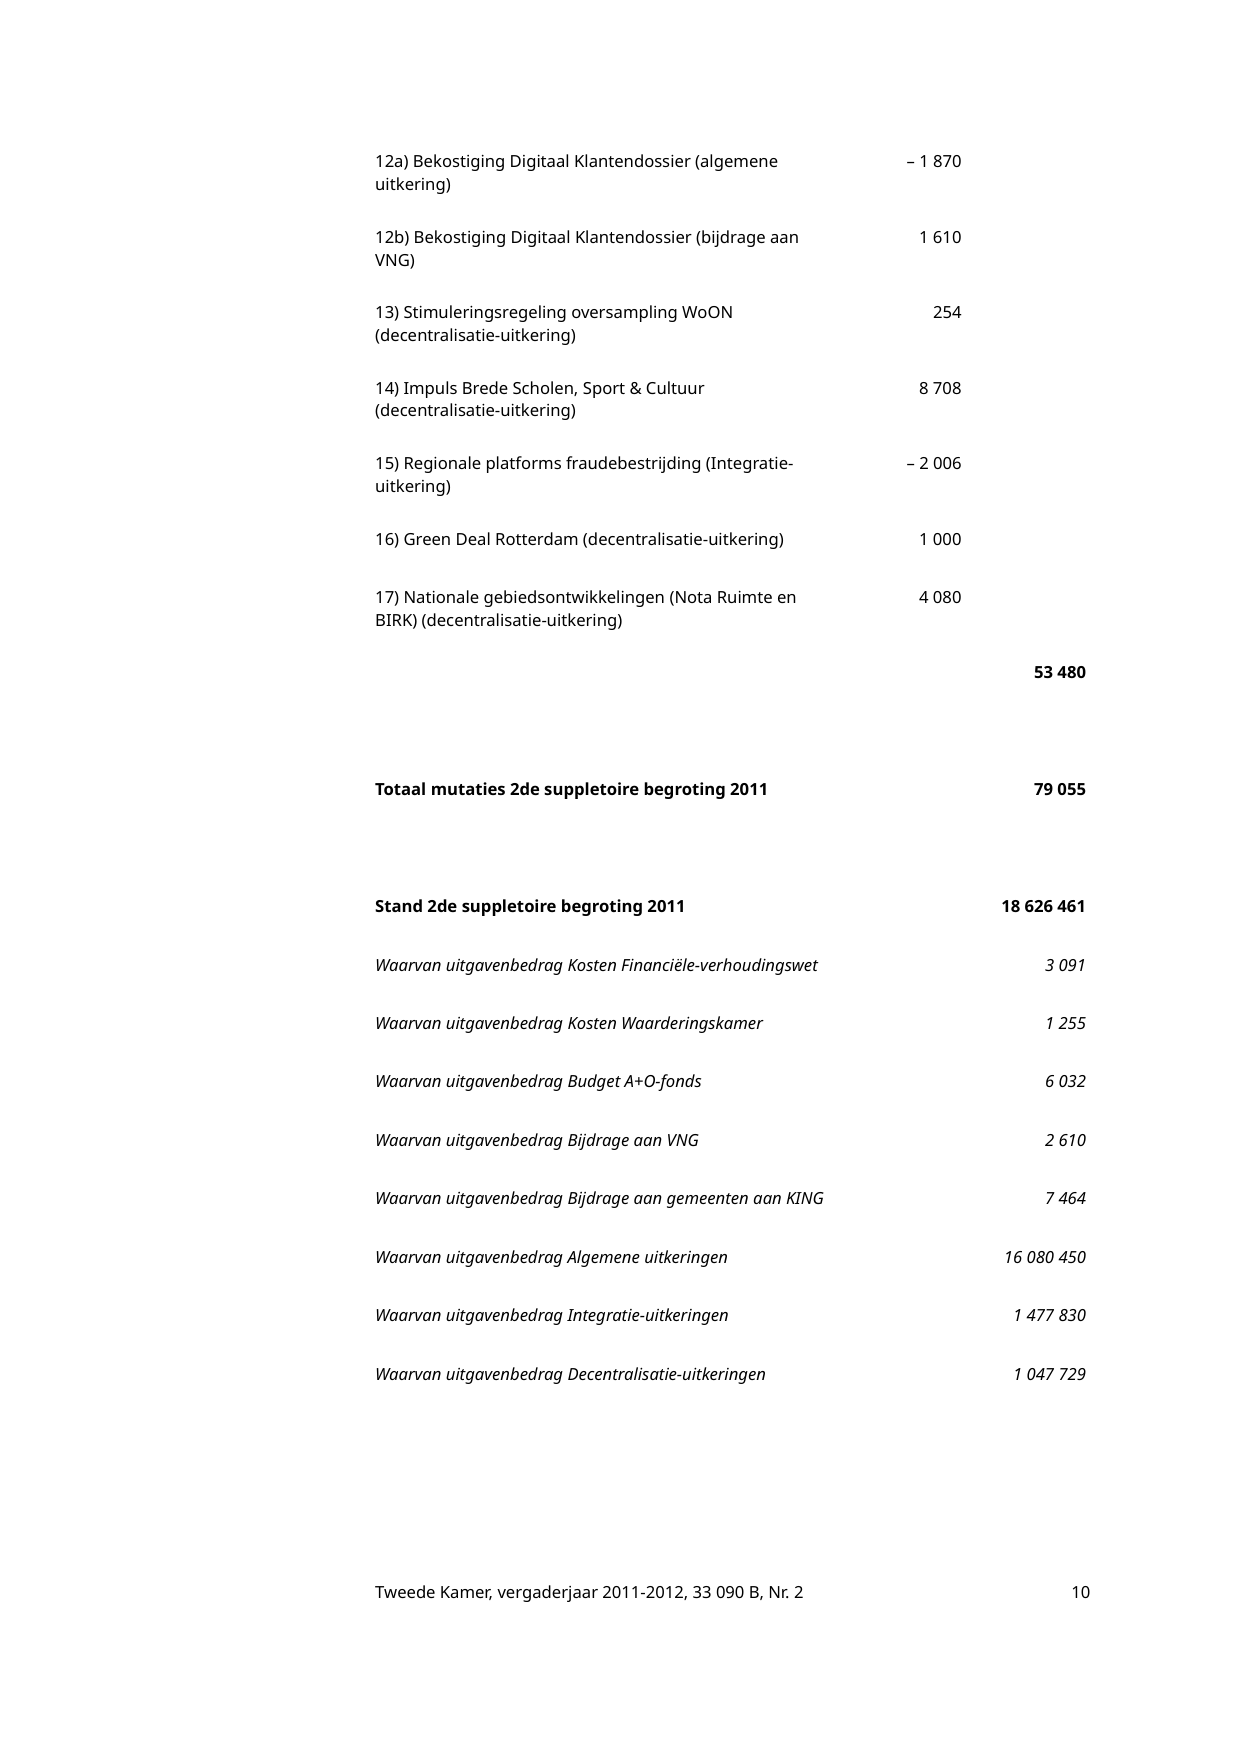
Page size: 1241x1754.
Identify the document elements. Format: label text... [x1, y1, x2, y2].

table_cell [961, 527, 1090, 586]
table_cell Totaal mutaties 2de suppletoire begroting 2011 [375, 778, 833, 836]
table_cell [833, 1129, 961, 1187]
table_cell [833, 1070, 961, 1128]
table_cell 7 464 [961, 1187, 1090, 1245]
table_cell 1 610 [833, 225, 961, 301]
table_cell [961, 150, 1090, 225]
table_cell [961, 376, 1090, 452]
table_cell 18 626 461 [961, 895, 1090, 953]
table_cell 15) Regionale platforms fraudebestrijding (Integratie-uitkering) [375, 452, 833, 527]
table_cell 12a) Bekostiging Digitaal Klantendossier (algemene uitkering) [375, 150, 833, 225]
table_cell [961, 452, 1090, 527]
table_cell 16) Green Deal Rotterdam (decentralisatie-uitkering) [375, 527, 833, 586]
table_cell 13) Stimuleringsregeling oversampling WoON (decentralisatie-uitkering) [375, 301, 833, 376]
table_cell – 2 006 [833, 452, 961, 527]
table_cell Waarvan uitgavenbedrag Budget A+O-fonds [375, 1070, 833, 1128]
table_cell 1 477 830 [961, 1304, 1090, 1362]
table_cell 1 047 729 [961, 1362, 1090, 1421]
table_cell [833, 719, 961, 778]
table_cell [375, 661, 833, 719]
table_cell [833, 1362, 961, 1421]
table_cell Waarvan uitgavenbedrag Algemene uitkeringen [375, 1245, 833, 1304]
table_cell [833, 953, 961, 1012]
table_cell 16 080 450 [961, 1245, 1090, 1304]
table_cell [833, 895, 961, 953]
table_cell 12b) Bekostiging Digitaal Klantendossier (bijdrage aan VNG) [375, 225, 833, 301]
table_cell Stand 2de suppletoire begroting 2011 [375, 895, 833, 953]
table_cell [833, 836, 961, 895]
table_cell [833, 1304, 961, 1362]
table_cell [833, 1012, 961, 1070]
table_cell 79 055 [961, 778, 1090, 836]
table_cell Waarvan uitgavenbedrag Decentralisatie-uitkeringen [375, 1362, 833, 1421]
table_cell 3 091 [961, 953, 1090, 1012]
table_cell 254 [833, 301, 961, 376]
table_cell [375, 719, 833, 778]
table_cell Waarvan uitgavenbedrag Kosten Waarderingskamer [375, 1012, 833, 1070]
table_cell 2 610 [961, 1129, 1090, 1187]
table_cell Waarvan uitgavenbedrag Bijdrage aan gemeenten aan KING [375, 1187, 833, 1245]
table_cell [961, 586, 1090, 661]
table_cell [833, 1187, 961, 1245]
table_cell [833, 661, 961, 719]
table_cell [375, 836, 833, 895]
table_cell Waarvan uitgavenbedrag Kosten Financiële-verhoudingswet [375, 953, 833, 1012]
table_cell [833, 778, 961, 836]
table_cell 8 708 [833, 376, 961, 452]
table_cell [961, 719, 1090, 778]
table_cell 17) Nationale gebiedsontwikkelingen (Nota Ruimte en BIRK) (decentralisatie-uitkering) [375, 586, 833, 661]
table_cell [961, 225, 1090, 301]
table_cell – 1 870 [833, 150, 961, 225]
table_cell 1 255 [961, 1012, 1090, 1070]
table_cell 4 080 [833, 586, 961, 661]
table_cell Waarvan uitgavenbedrag Integratie-uitkeringen [375, 1304, 833, 1362]
table_cell 53 480 [961, 661, 1090, 719]
table_cell Waarvan uitgavenbedrag Bijdrage aan VNG [375, 1129, 833, 1187]
table_cell [833, 1245, 961, 1304]
table_cell [961, 301, 1090, 376]
table_cell 14) Impuls Brede Scholen, Sport & Cultuur (decentralisatie-uitkering) [375, 376, 833, 452]
table_cell [961, 836, 1090, 895]
table_cell 6 032 [961, 1070, 1090, 1128]
table_cell 1 000 [833, 527, 961, 586]
